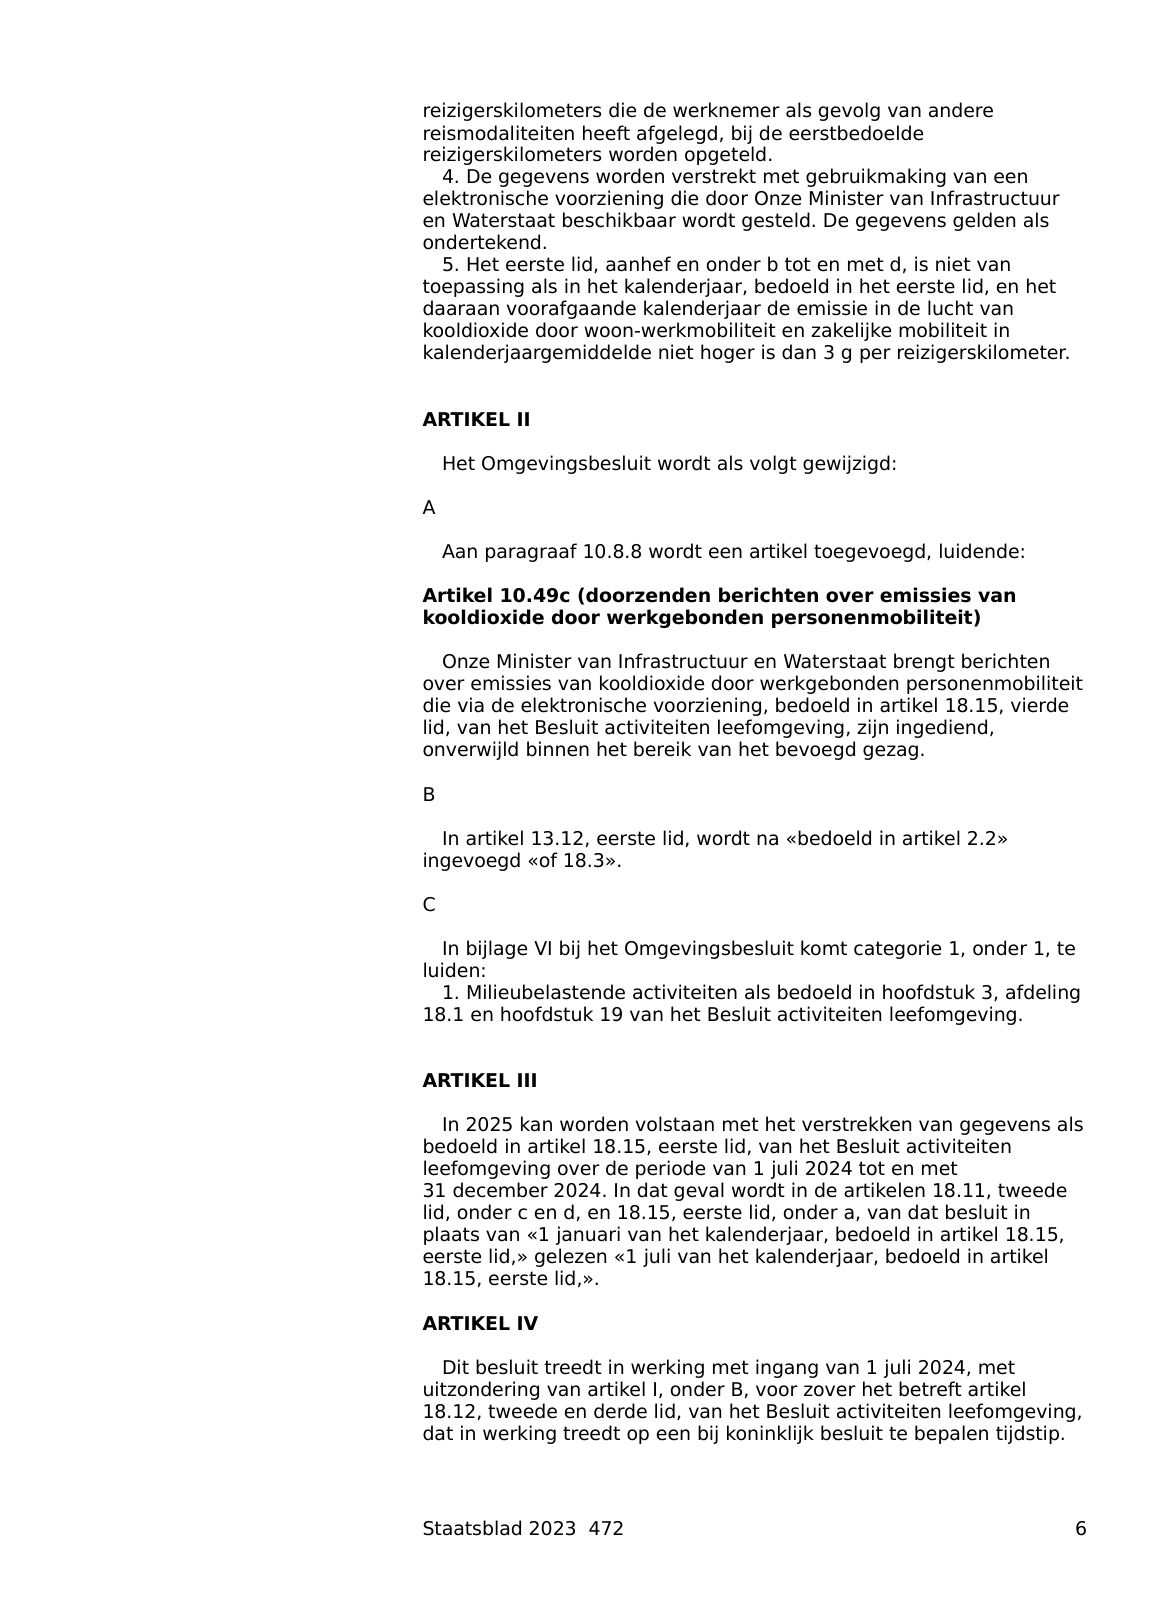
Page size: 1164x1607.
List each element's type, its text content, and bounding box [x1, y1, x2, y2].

subtitle ARTIKEL IV [422, 1312, 1087, 1334]
text In 2025 kan worden volstaan met het verstrekken van gegevens als bedoeld in artikel 18.15, eerste lid, van het Besluit activiteiten leefomgeving over de periode van 1 juli 2024 tot en met 31 december 2024. In dat geval wordt in de artikelen 18.11, tweede lid, onder c en d, en 18.15, eerste lid, onder a, van dat besluit in plaats van «1 januari van het kalenderjaar, bedoeld in artikel 18.15, eerste lid,» gelezen «1 juli van het kalenderjaar, bedoeld in artikel 18.15, eerste lid,». [422, 1114, 1087, 1290]
text C [422, 894, 1087, 916]
text B [422, 783, 1087, 805]
text Het Omgevingsbesluit wordt als volgt gewijzigd: [422, 453, 1087, 475]
text In bijlage VI bij het Omgevingsbesluit komt categorie 1, onder 1, te luiden: [422, 938, 1087, 982]
text Dit besluit treedt in werking met ingang van 1 juli 2024, met uitzondering van artikel I, onder B, voor zover het betreft artikel 18.12, tweede en derde lid, van het Besluit activiteiten leefomgeving, dat in werking treedt op een bij koninklijk besluit te bepalen tijdstip. [422, 1357, 1087, 1444]
text 4. De gegevens worden verstrekt met gebruikmaking van een elektronische voorziening die door Onze Minister van Infrastructuur en Waterstaat beschikbaar wordt gesteld. De gegevens gelden als ondertekend. [422, 166, 1087, 254]
subtitle ARTIKEL II [422, 408, 1087, 431]
subtitle Artikel 10.49c (doorzenden berichten over emissies van kooldioxide door werkgebonden personenmobiliteit) [422, 585, 1087, 629]
text In artikel 13.12, eerste lid, wordt na «bedoeld in artikel 2.2» ingevoegd «of 18.3». [422, 828, 1087, 872]
subtitle ARTIKEL III [422, 1070, 1087, 1092]
text A [422, 497, 1087, 519]
text 1. Milieubelastende activiteiten als bedoeld in hoofdstuk 3, afdeling 18.1 en hoofdstuk 19 van het Besluit activiteiten leefomgeving. [422, 982, 1087, 1026]
text reizigerskilometers die de werknemer als gevolg van andere reismodaliteiten heeft afgelegd, bij de eerstbedoelde reizigerskilometers worden opgeteld. [422, 100, 1087, 166]
text Onze Minister van Infrastructuur en Waterstaat brengt berichten over emissies van kooldioxide door werkgebonden personenmobiliteit die via de elektronische voorziening, bedoeld in artikel 18.15, vierde lid, van het Besluit activiteiten leefomgeving, zijn ingediend, onverwijld binnen het bereik van het bevoegd gezag. [422, 651, 1087, 761]
text Aan paragraaf 10.8.8 wordt een artikel toegevoegd, luidende: [422, 541, 1087, 563]
text 5. Het eerste lid, aanhef en onder b tot en met d, is niet van toepassing als in het kalenderjaar, bedoeld in het eerste lid, en het daaraan voorafgaande kalenderjaar de emissie in de lucht van kooldioxide door woon-werkmobiliteit en zakelijke mobiliteit in kalenderjaargemiddelde niet hoger is dan 3 g per reizigerskilometer. [422, 254, 1087, 364]
